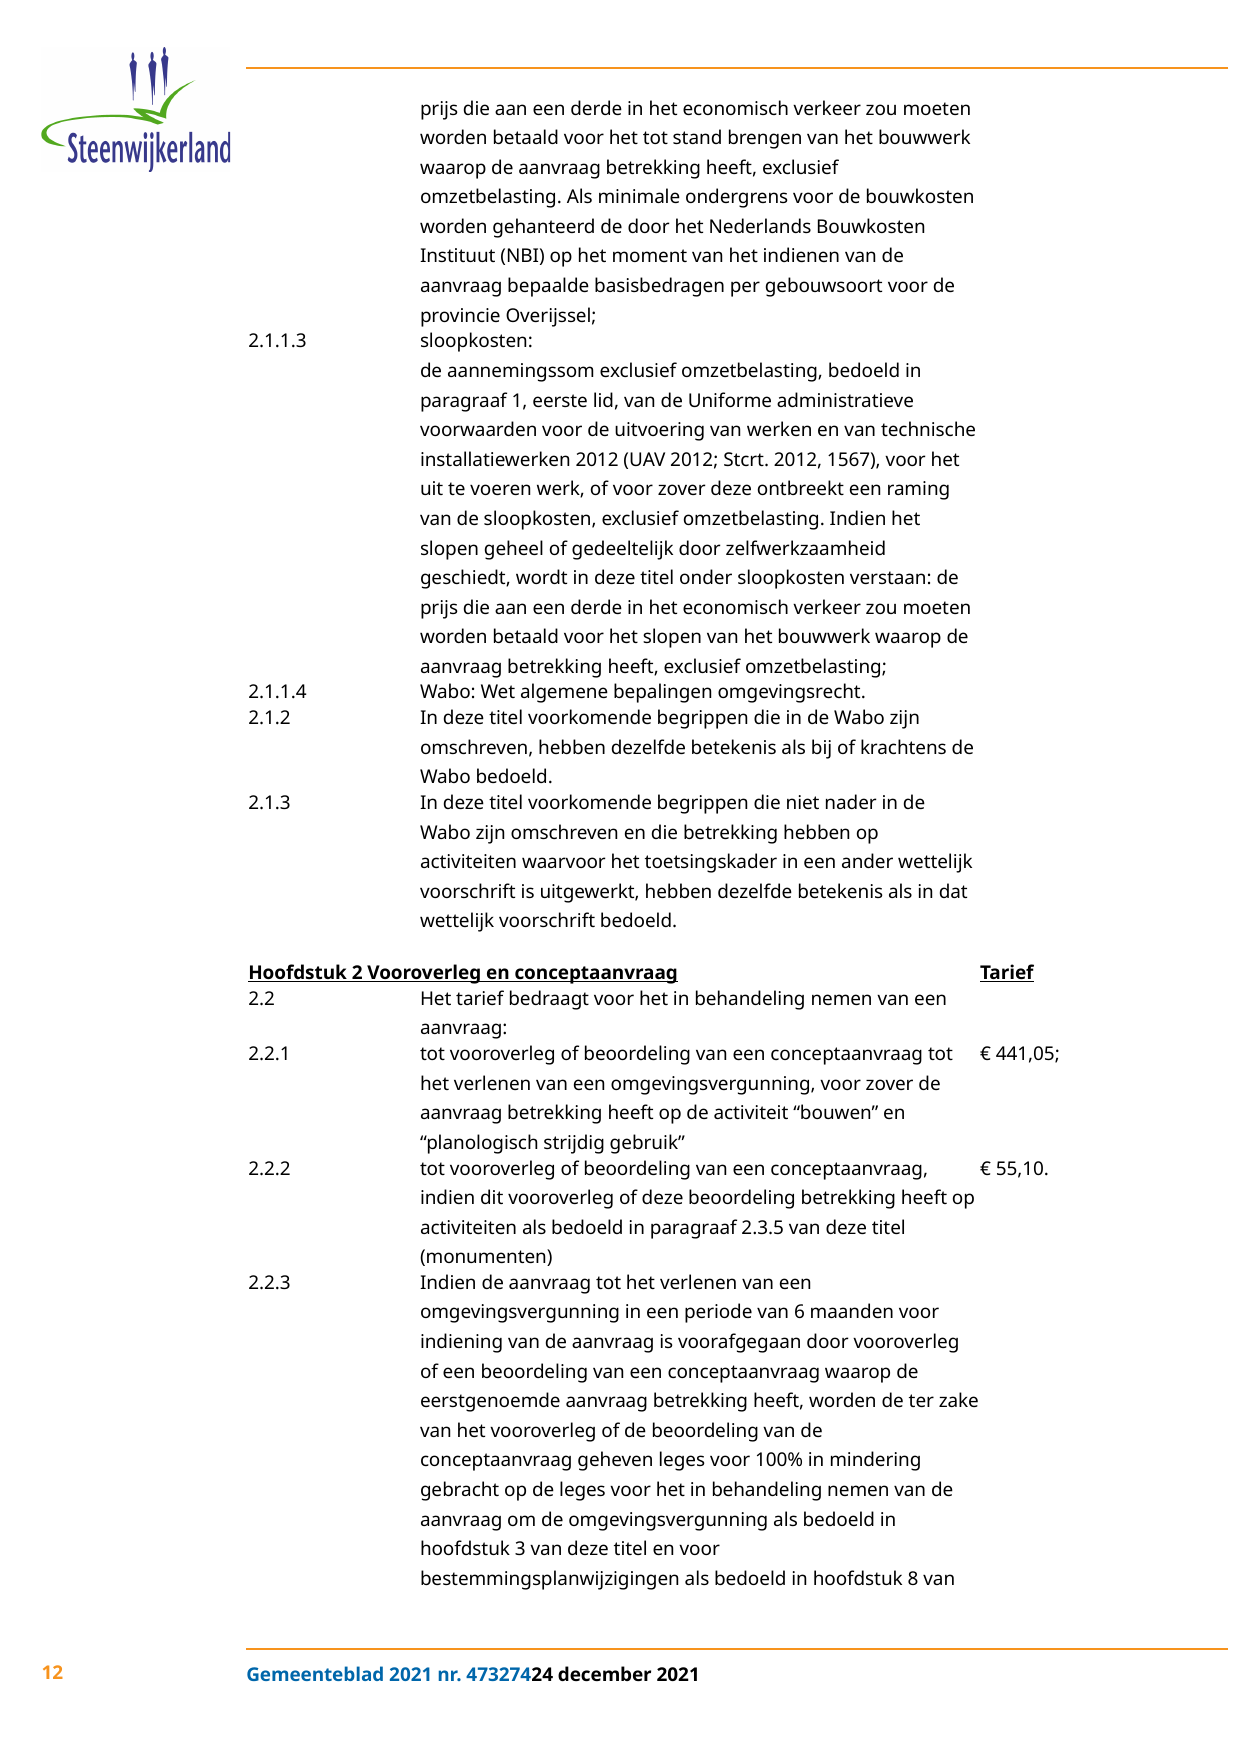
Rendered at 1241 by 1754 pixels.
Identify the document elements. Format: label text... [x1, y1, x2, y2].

table_cell [980, 95, 1152, 328]
table_cell sloopkosten: de aannemingssom exclusief omzetbelasting, bedoeld in paragraaf 1, eerste lid, van de Uniforme administratieve voorwaarden voor de uitvoering van werken en van technische installatiewerken 2012 (UAV 2012; Stcrt. 2012, 1567), voor het uit te voeren werk, of voor zover deze ontbreekt een raming van de sloopkosten, exclusief omzetbelasting. Indien het slopen geheel of gedeeltelijk door zelfwerkzaamheid geschiedt, wordt in deze titel onder sloopkosten verstaan: de prijs die aan een derde in het economisch verkeer zou moeten worden betaald voor het slopen van het bouwwerk waarop de aanvraag betrekking heeft, exclusief omzetbelasting; [420, 328, 980, 679]
table_cell 2.2.3 [248, 1269, 420, 1591]
table_cell Tarief [980, 959, 1152, 985]
table_cell Indien de aanvraag tot het verlenen van een omgevingsvergunning in een periode van 6 maanden voor indiening van de aanvraag is voorafgegaan door vooroverleg of een beoordeling van een conceptaanvraag waarop de eerstgenoemde aanvraag betrekking heeft, worden de ter zake van het vooroverleg of de beoordeling van de conceptaanvraag geheven leges voor 100% in mindering gebracht op de leges voor het in behandeling nemen van de aanvraag om de omgevingsvergunning als bedoeld in hoofdstuk 3 van deze titel en voor bestemmingsplanwijzigingen als bedoeld in hoofdstuk 8 van [420, 1269, 980, 1591]
table_cell [980, 705, 1152, 789]
table_cell tot vooroverleg of beoordeling van een conceptaanvraag, indien dit vooroverleg of deze beoordeling betrekking heeft op activiteiten als bedoeld in paragraaf 2.3.5 van deze titel (monumenten) [420, 1155, 980, 1269]
table_cell Hoofdstuk 2 Vooroverleg en conceptaanvraag [248, 959, 980, 985]
table_cell prijs die aan een derde in het economisch verkeer zou moeten worden betaald voor het tot stand brengen van het bouwwerk waarop de aanvraag betrekking heeft, exclusief omzetbelasting. Als minimale ondergrens voor de bouwkosten worden gehanteerd de door het Nederlands Bouwkosten Instituut (NBI) op het moment van het indienen van de aanvraag bepaalde basisbedragen per gebouwsoort voor de provincie Overijssel; [420, 95, 980, 328]
picture [41, 47, 231, 172]
table_cell [980, 679, 1152, 704]
table_cell [980, 985, 1152, 1040]
table_cell € 441,05; [980, 1040, 1152, 1155]
table_cell Het tarief bedraagt voor het in behandeling nemen van een aanvraag: [420, 985, 980, 1040]
table_cell tot vooroverleg of beoordeling van een conceptaanvraag tot het verlenen van een omgevingsvergunning, voor zover de aanvraag betrekking heeft op de activiteit “bouwen” en “planologisch strijdig gebruik” [420, 1040, 980, 1155]
table_cell In deze titel voorkomende begrippen die niet nader in de Wabo zijn omschreven en die betrekking hebben op activiteiten waarvoor het toetsingskader in een ander wettelijk voorschrift is uitgewerkt, hebben dezelfde betekenis als in dat wettelijk voorschrift bedoeld. [420, 789, 980, 933]
table_cell 2.1.1.4 [248, 679, 420, 704]
table_cell 2.1.2 [248, 705, 420, 789]
table_cell € 55,10. [980, 1155, 1152, 1269]
table_cell 2.1.1.3 [248, 328, 420, 679]
table_cell [248, 95, 420, 328]
table_cell 2.2.2 [248, 1155, 420, 1269]
table_cell [248, 934, 980, 959]
table_cell [980, 328, 1152, 679]
table_cell 2.2 [248, 985, 420, 1040]
table_cell 2.1.3 [248, 789, 420, 933]
table_cell 2.2.1 [248, 1040, 420, 1155]
table_cell [980, 934, 1152, 959]
table_cell [980, 789, 1152, 933]
table_cell Wabo: Wet algemene bepalingen omgevingsrecht. [420, 679, 980, 704]
table_cell [980, 1269, 1152, 1591]
table_cell In deze titel voorkomende begrippen die in de Wabo zijn omschreven, hebben dezelfde betekenis als bij of krachtens de Wabo bedoeld. [420, 705, 980, 789]
